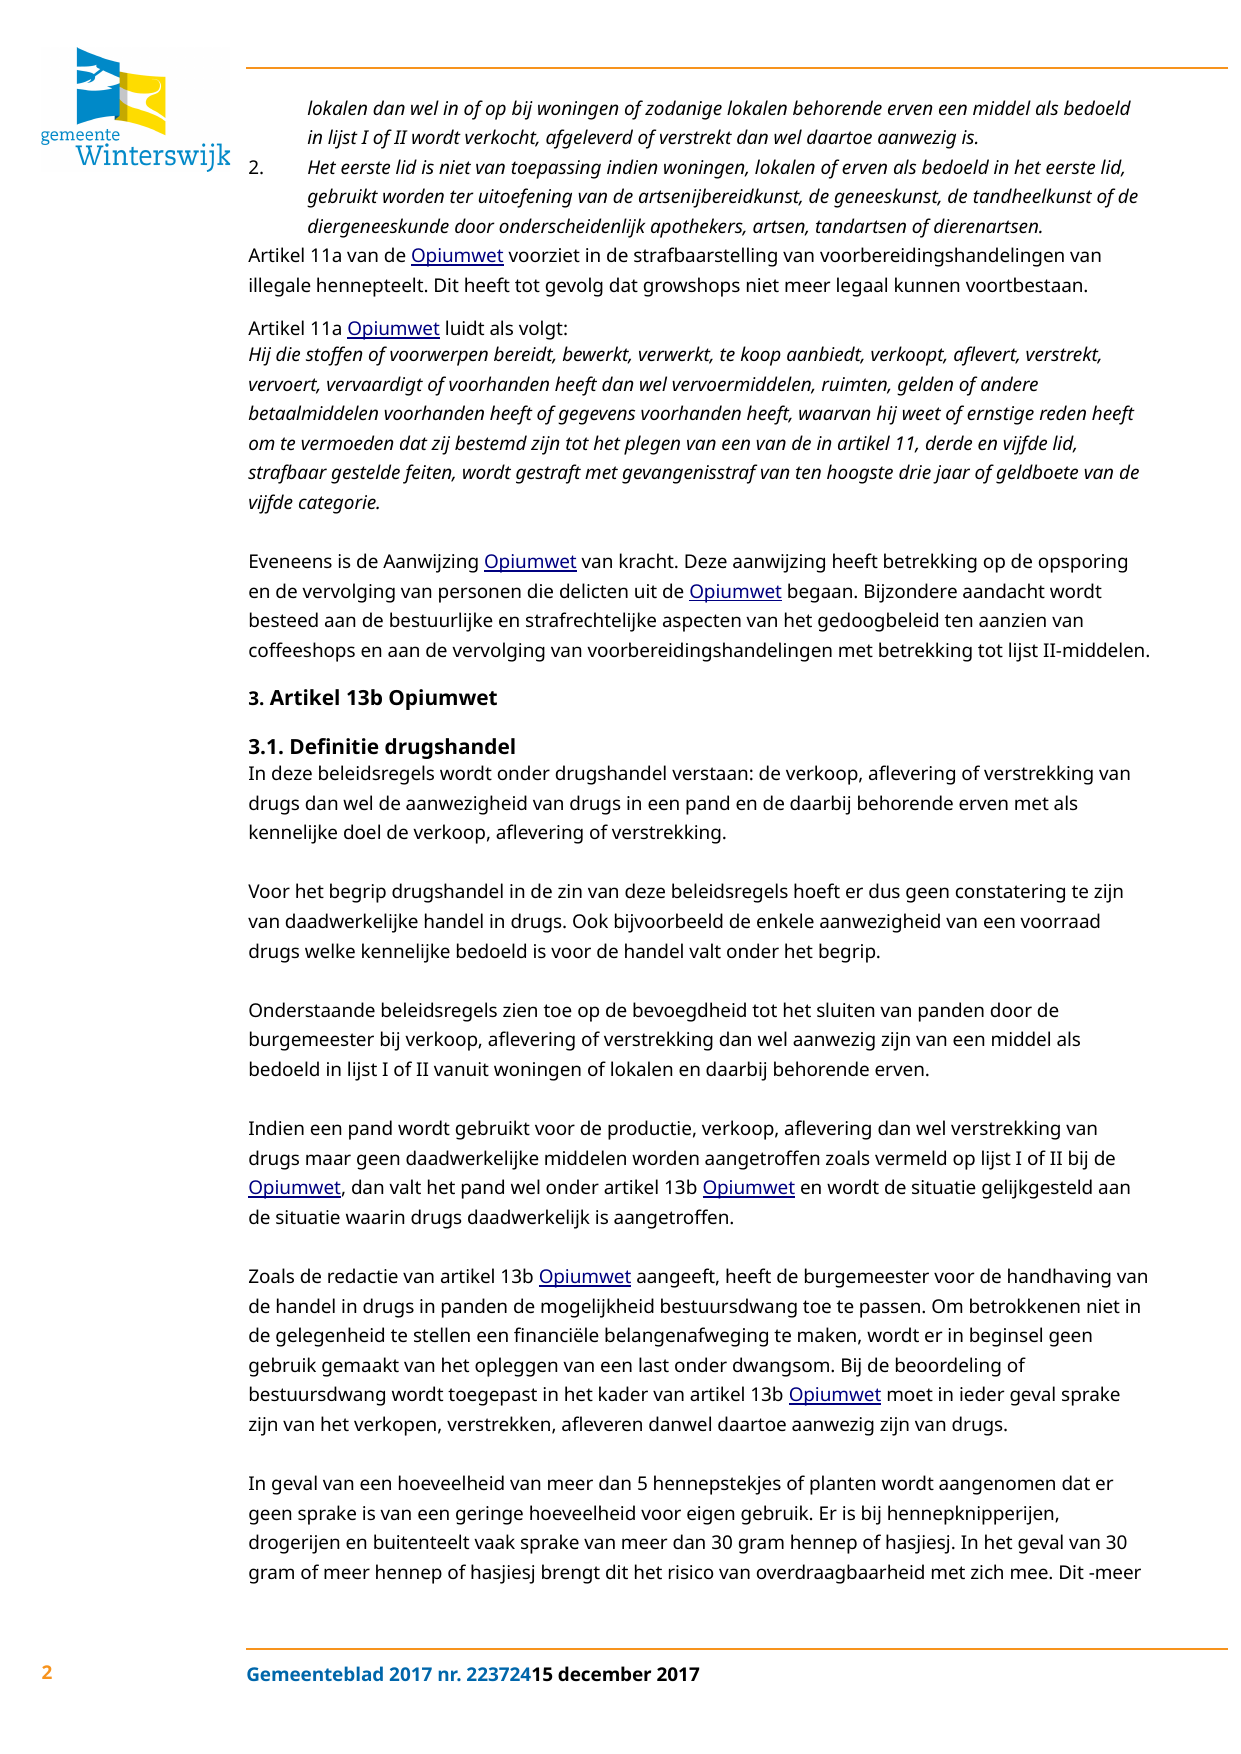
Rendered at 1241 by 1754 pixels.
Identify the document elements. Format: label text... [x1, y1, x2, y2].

list Het eerste lid is niet van toepassing indien woningen, lokalen of erven als bedoeld in het eerste lid, gebruikt worden ter uitoefening van de artsenijbereidkunst, de geneeskunst, de tandheelkunst of de diergeneeskunde door onderscheidenlijk apothekers, artsen, tandartsen of dierenartsen. [248, 154, 1152, 239]
text Indien een pand wordt gebruikt voor de productie, verkoop, aflevering dan wel verstrekking van drugs maar geen daadwerkelijke middelen worden aangetroffen zoals vermeld op lijst I of II bij de Opiumwet, dan valt het pand wel onder artikel 13b Opiumwet en wordt de situatie gelijkgesteld aan de situatie waarin drugs daadwerkelijk is aangetroffen. [248, 1115, 1152, 1230]
text Voor het begrip drugshandel in de zin van deze beleidsregels hoeft er dus geen constatering te zijn van daadwerkelijke handel in drugs. Ook bijvoorbeeld de enkele aanwezigheid van een voorraad drugs welke kennelijke bedoeld is voor de handel valt onder het begrip. [248, 879, 1152, 963]
text Artikel 11a van de Opiumwet voorziet in de strafbaarstelling van voorbereidingshandelingen van illegale hennepteelt. Dit heeft tot gevolg dat growshops niet meer legaal kunnen voortbestaan. [248, 243, 1152, 298]
text Eveneens is de Aanwijzing Opiumwet van kracht. Deze aanwijzing heeft betrekking op de opsporing en de vervolging van personen die delicten uit de Opiumwet begaan. Bijzondere aandacht wordt besteed aan de bestuurlijke en strafrechtelijke aspecten van het gedoogbeleid ten aanzien van coffeeshops en aan de vervolging van voorbereidingshandelingen met betrekking tot lijst II-middelen. [248, 548, 1152, 663]
text In geval van een hoeveelheid van meer dan 5 hennepstekjes of planten wordt aangenomen dat er geen sprake is van een geringe hoeveelheid voor eigen gebruik. Er is bij hennepknipperijen, drogerijen en buitenteelt vaak sprake van meer dan 30 gram hennep of hasjiesj. In het geval van 30 gram of meer hennep of hasjiesj brengt dit het risico van overdraagbaarheid met zich mee. Dit -meer [248, 1470, 1152, 1585]
text In deze beleidsregels wordt onder drugshandel verstaan: de verkoop, aflevering of verstrekking van drugs dan wel de aanwezigheid van drugs in een pand en de daarbij behorende erven met als kennelijke doel de verkoop, aflevering of verstrekking. [248, 760, 1152, 845]
text 3. Artikel 13b Opiumwet [248, 683, 1152, 711]
text Artikel 11a Opiumwet luidt als volgt: [248, 315, 1152, 341]
picture [225, 153, 231, 162]
list lokalen dan wel in of op bij woningen of zodanige lokalen behorende erven een middel als bedoeld in lijst I of II wordt verkocht, afgeleverd of verstrekt dan wel daartoe aanwezig is. [248, 95, 1152, 150]
text Onderstaande beleidsregels zien toe op de bevoegdheid tot het sluiten van panden door de burgemeester bij verkoop, aflevering of verstrekking dan wel aanwezig zijn van een middel als bedoeld in lijst I of II vanuit woningen of lokalen en daarbij behorende erven. [248, 997, 1152, 1082]
text 3.1. Definitie drugshandel [248, 732, 1152, 760]
picture [41, 47, 231, 172]
text Hij die stoffen of voorwerpen bereidt, bewerkt, verwerkt, te koop aanbiedt, verkoopt, aflevert, verstrekt, vervoert, vervaardigt of voorhanden heeft dan wel vervoermiddelen, ruimten, gelden of andere betaalmiddelen voorhanden heeft of gegevens voorhanden heeft, waarvan hij weet of ernstige reden heeft om te vermoeden dat zij bestemd zijn tot het plegen van een van de in artikel 11, derde en vijfde lid, strafbaar gestelde feiten, wordt gestraft met gevangenisstraf van ten hoogste drie jaar of geldboete van de vijfde categorie. [248, 341, 1152, 515]
text Zoals de redactie van artikel 13b Opiumwet aangeeft, heeft de burgemeester voor de handhaving van de handel in drugs in panden de mogelijkheid bestuursdwang toe te passen. Om betrokkenen niet in de gelegenheid te stellen een financiële belangenafweging te maken, wordt er in beginsel geen gebruik gemaakt van het opleggen van een last onder dwangsom. Bij de beoordeling of bestuursdwang wordt toegepast in het kader van artikel 13b Opiumwet moet in ieder geval sprake zijn van het verkopen, verstrekken, afleveren danwel daartoe aanwezig zijn van drugs. [248, 1263, 1152, 1437]
